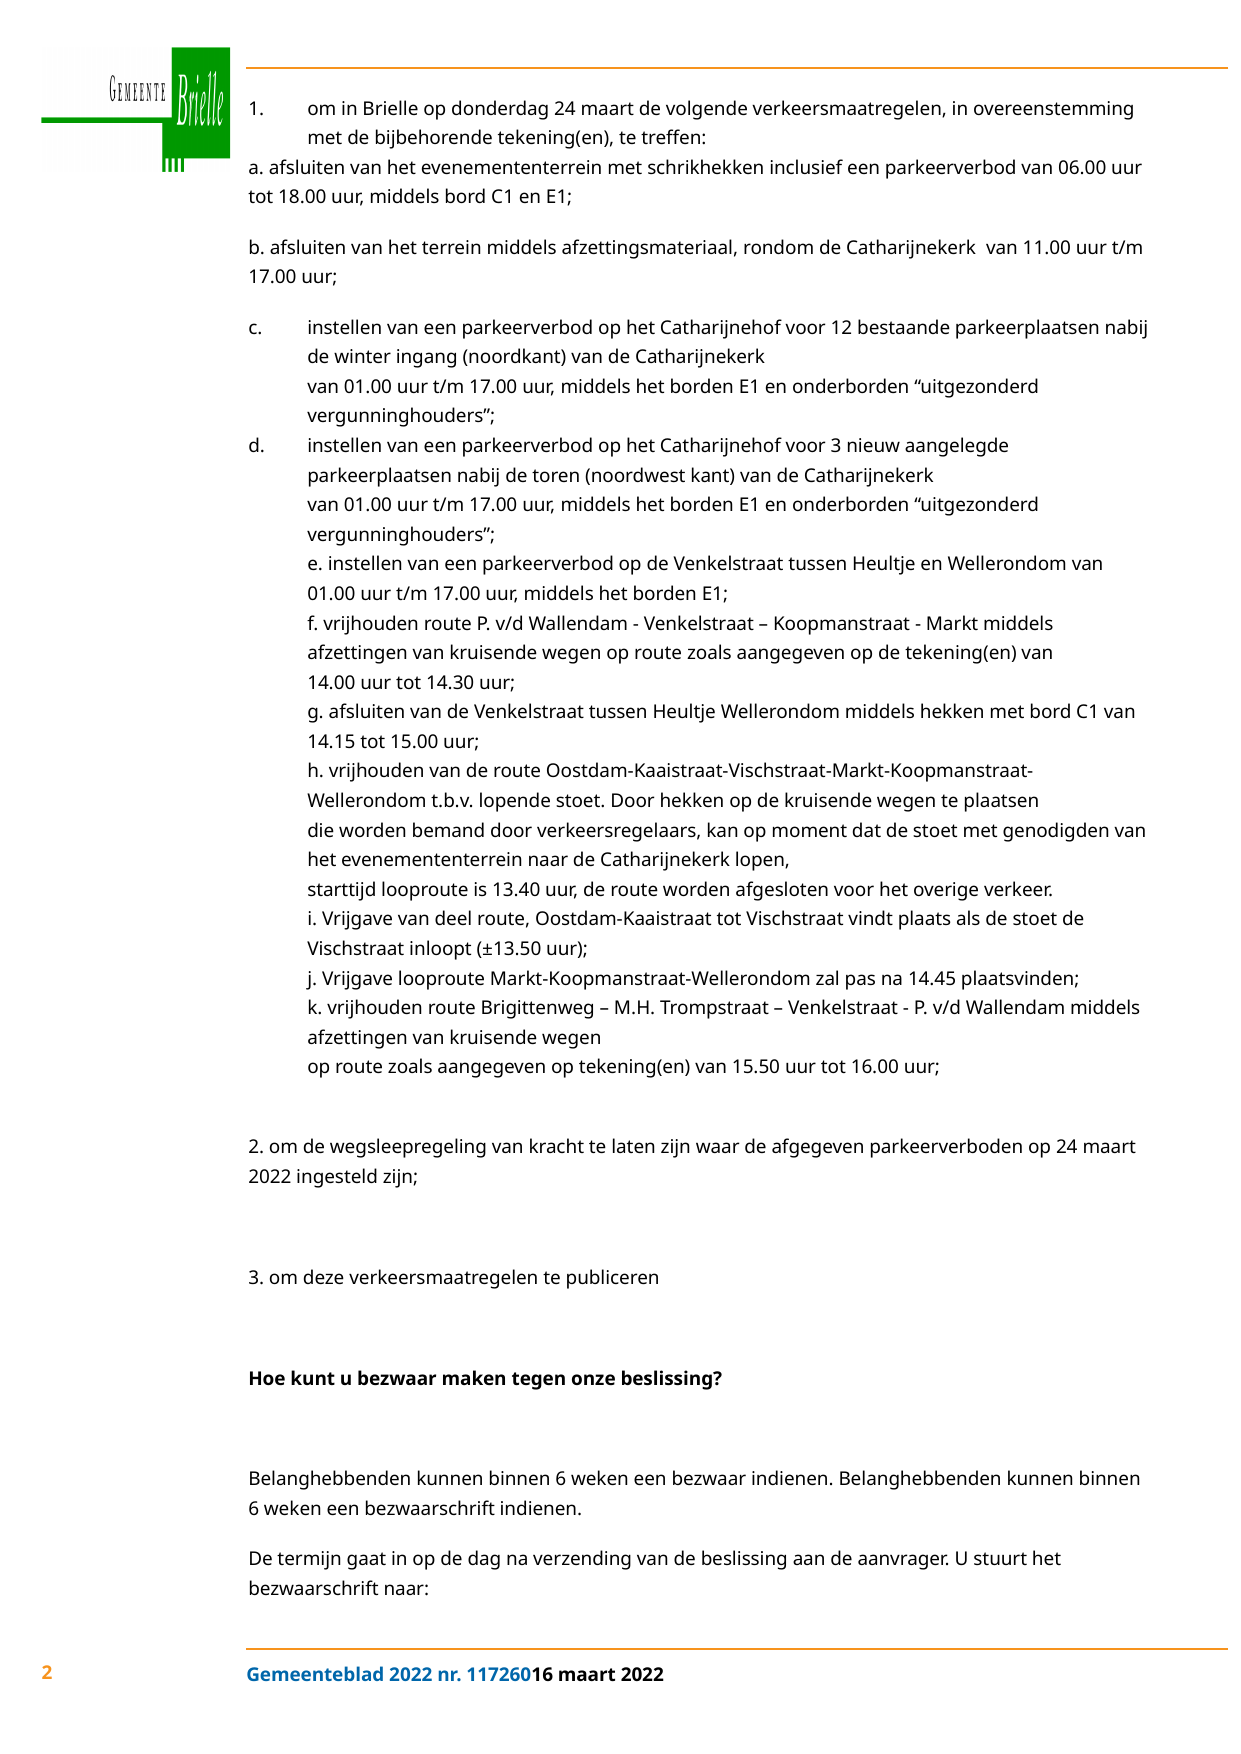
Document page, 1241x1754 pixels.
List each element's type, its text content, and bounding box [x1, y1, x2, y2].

list f. vrijhouden route P. v/d Wallendam - Venkelstraat – Koopmanstraat - Markt middels afzettingen van kruisende wegen op route zoals aangegeven op de tekening(en) van [248, 610, 1152, 665]
list e. instellen van een parkeerverbod op de Venkelstraat tussen Heultje en Wellerondom van 01.00 uur t/m 17.00 uur, middels het borden E1; [248, 551, 1152, 606]
list j. Vrijgave looproute Markt-Koopmanstraat-Wellerondom zal pas na 14.45 plaatsvinden; [248, 965, 1152, 991]
list 14.00 uur tot 14.30 uur; [248, 669, 1152, 695]
text Belanghebbenden kunnen binnen 6 weken een bezwaar indienen. Belanghebbenden kunnen binnen 6 weken een bezwaarschrift indienen. [248, 1466, 1152, 1521]
list om in Brielle op donderdag 24 maart de volgende verkeersmaatregelen, in overeenstemming met de bijbehorende tekening(en), te treffen: [248, 95, 1152, 150]
text 3. om deze verkeersmaatregelen te publiceren [248, 1264, 1152, 1290]
list van 01.00 uur t/m 17.00 uur, middels het borden E1 en onderborden “uitgezonderd vergunninghouders”; [248, 491, 1152, 547]
list h. vrijhouden van de route Oostdam-Kaaistraat-Vischstraat-Markt-Koopmanstraat- Wellerondom t.b.v. lopende stoet. Door hekken op de kruisende wegen te plaatsen [248, 758, 1152, 813]
text De termijn gaat in op de dag na verzending van de beslissing aan de aanvrager. U stuurt het bezwaarschrift naar: [248, 1546, 1152, 1601]
text Hoe kunt u bezwaar maken tegen onze beslissing? [248, 1365, 1152, 1391]
list die worden bemand door verkeersregelaars, kan op moment dat de stoet met genodigden van het evenemententerrein naar de Catharijnekerk lopen, [248, 817, 1152, 872]
list op route zoals aangegeven op tekening(en) van 15.50 uur tot 16.00 uur; [248, 1053, 1152, 1079]
list van 01.00 uur t/m 17.00 uur, middels het borden E1 en onderborden “uitgezonderd vergunninghouders”; [248, 373, 1152, 428]
picture [41, 47, 231, 172]
list starttijd looproute is 13.40 uur, de route worden afgesloten voor het overige verkeer. [248, 876, 1152, 902]
list k. vrijhouden route Brigittenweg – M.H. Trompstraat – Venkelstraat - P. v/d Wallendam middels afzettingen van kruisende wegen [248, 994, 1152, 1050]
list i. Vrijgave van deel route, Oostdam-Kaaistraat tot Vischstraat vindt plaats als de stoet de Vischstraat inloopt (±13.50 uur); [248, 906, 1152, 961]
text a. afsluiten van het evenemententerrein met schrikhekken inclusief een parkeerverbod van 06.00 uur tot 18.00 uur, middels bord C1 en E1; [248, 154, 1152, 209]
list instellen van een parkeerverbod op het Catharijnehof voor 12 bestaande parkeerplaatsen nabij de winter ingang (noordkant) van de Catharijnekerk [248, 314, 1152, 369]
list instellen van een parkeerverbod op het Catharijnehof voor 3 nieuw aangelegde parkeerplaatsen nabij de toren (noordwest kant) van de Catharijnekerk [248, 432, 1152, 488]
text b. afsluiten van het terrein middels afzettingsmateriaal, rondom de Catharijnekerk van 11.00 uur t/m 17.00 uur; [248, 234, 1152, 289]
list g. afsluiten van de Venkelstraat tussen Heultje Wellerondom middels hekken met bord C1 van 14.15 tot 15.00 uur; [248, 698, 1152, 754]
text 2. om de wegsleepregeling van kracht te laten zijn waar de afgegeven parkeerverboden op 24 maart 2022 ingesteld zijn; [248, 1133, 1152, 1189]
